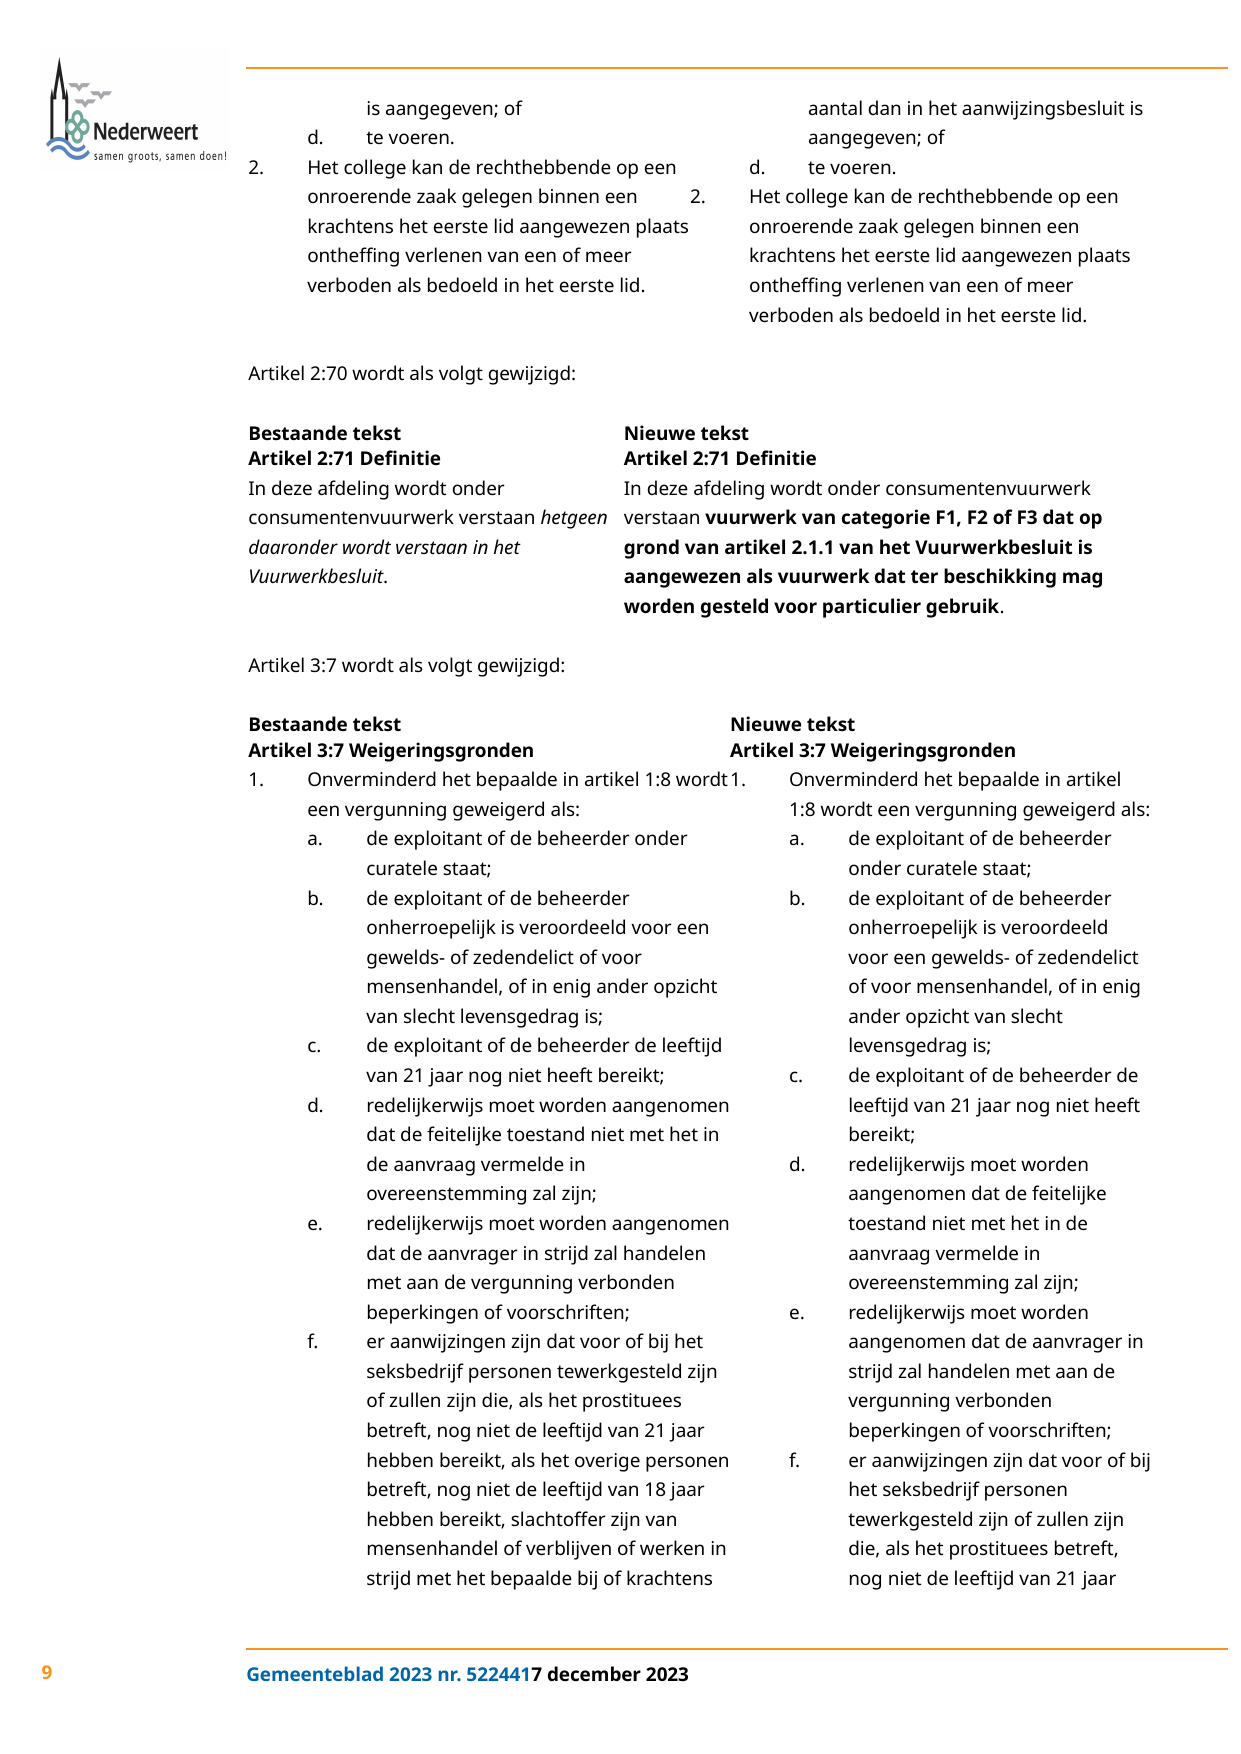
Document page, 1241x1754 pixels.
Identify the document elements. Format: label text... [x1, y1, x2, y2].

table_cell Artikel 3:7 Weigeringsgronden Onverminderd het bepaalde in artikel 1:8 wordt een vergunning geweigerd als: de exploitant of de beheerder onder curatele staat; de exploitant of de beheerder onherroepelijk is veroordeeld voor een gewelds- of zedendelict of voor mensenhandel, of in enig ander opzicht van slecht levensgedrag is; de exploitant of de beheerder de leeftijd van 21 jaar nog niet heeft bereikt; redelijkerwijs moet worden aangenomen dat de feitelijke toestand niet met het in de aanvraag vermelde in overeenstemming zal zijn; redelijkerwijs moet worden aangenomen dat de aanvrager in strijd zal handelen met aan de vergunning verbonden beperkingen of voorschriften; er aanwijzingen zijn dat voor of bij het seksbedrijf personen tewerkgesteld zijn of zullen zijn die, als het prostituees betreft, nog niet de leeftijd van 21 jaar [730, 737, 1152, 1591]
table_cell is aangegeven; of te voeren. Het college kan de rechthebbende op een onroerende zaak gelegen binnen een krachtens het eerste lid aangewezen plaats ontheffing verlenen van een of meer verboden als bedoeld in het eerste lid. [248, 95, 690, 328]
table_header Bestaande tekst [248, 711, 730, 737]
table_cell Artikel 3:7 Weigeringsgronden Onverminderd het bepaalde in artikel 1:8 wordt een vergunning geweigerd als: de exploitant of de beheerder onder curatele staat; de exploitant of de beheerder onherroepelijk is veroordeeld voor een gewelds- of zedendelict of voor mensenhandel, of in enig ander opzicht van slecht levensgedrag is; de exploitant of de beheerder de leeftijd van 21 jaar nog niet heeft bereikt; redelijkerwijs moet worden aangenomen dat de feitelijke toestand niet met het in de aanvraag vermelde in overeenstemming zal zijn; redelijkerwijs moet worden aangenomen dat de aanvrager in strijd zal handelen met aan de vergunning verbonden beperkingen of voorschriften; er aanwijzingen zijn dat voor of bij het seksbedrijf personen tewerkgesteld zijn of zullen zijn die, als het prostituees betreft, nog niet de leeftijd van 21 jaar hebben bereikt, als het overige personen betreft, nog niet de leeftijd van 18 jaar hebben bereikt, slachtoffer zijn van mensenhandel of verblijven of werken in strijd met het bepaalde bij of krachtens [248, 737, 730, 1591]
table_header Bestaande tekst [248, 420, 624, 445]
text Artikel 2:70 wordt als volgt gewijzigd: [248, 360, 1152, 386]
text Artikel 3:7 wordt als volgt gewijzigd: [248, 652, 1152, 678]
table_cell Artikel 2:71 Definitie In deze afdeling wordt onder consumentenvuurwerk verstaan hetgeen daaronder wordt verstaan in het Vuurwerkbesluit. [248, 445, 624, 619]
table_header Nieuwe tekst [624, 420, 1152, 445]
picture [41, 47, 231, 172]
table_cell Artikel 2:71 Definitie In deze afdeling wordt onder consumentenvuurwerk verstaan vuurwerk van categorie F1, F2 of F3 dat op grond van artikel 2.1.1 van het Vuurwerkbesluit is aangewezen als vuurwerk dat ter beschikking mag worden gesteld voor particulier gebruik. [624, 445, 1152, 619]
table_cell aantal dan in het aanwijzingsbesluit is aangegeven; of te voeren. Het college kan de rechthebbende op een onroerende zaak gelegen binnen een krachtens het eerste lid aangewezen plaats ontheffing verlenen van een of meer verboden als bedoeld in het eerste lid. [690, 95, 1152, 328]
table_header Nieuwe tekst [730, 711, 1152, 737]
